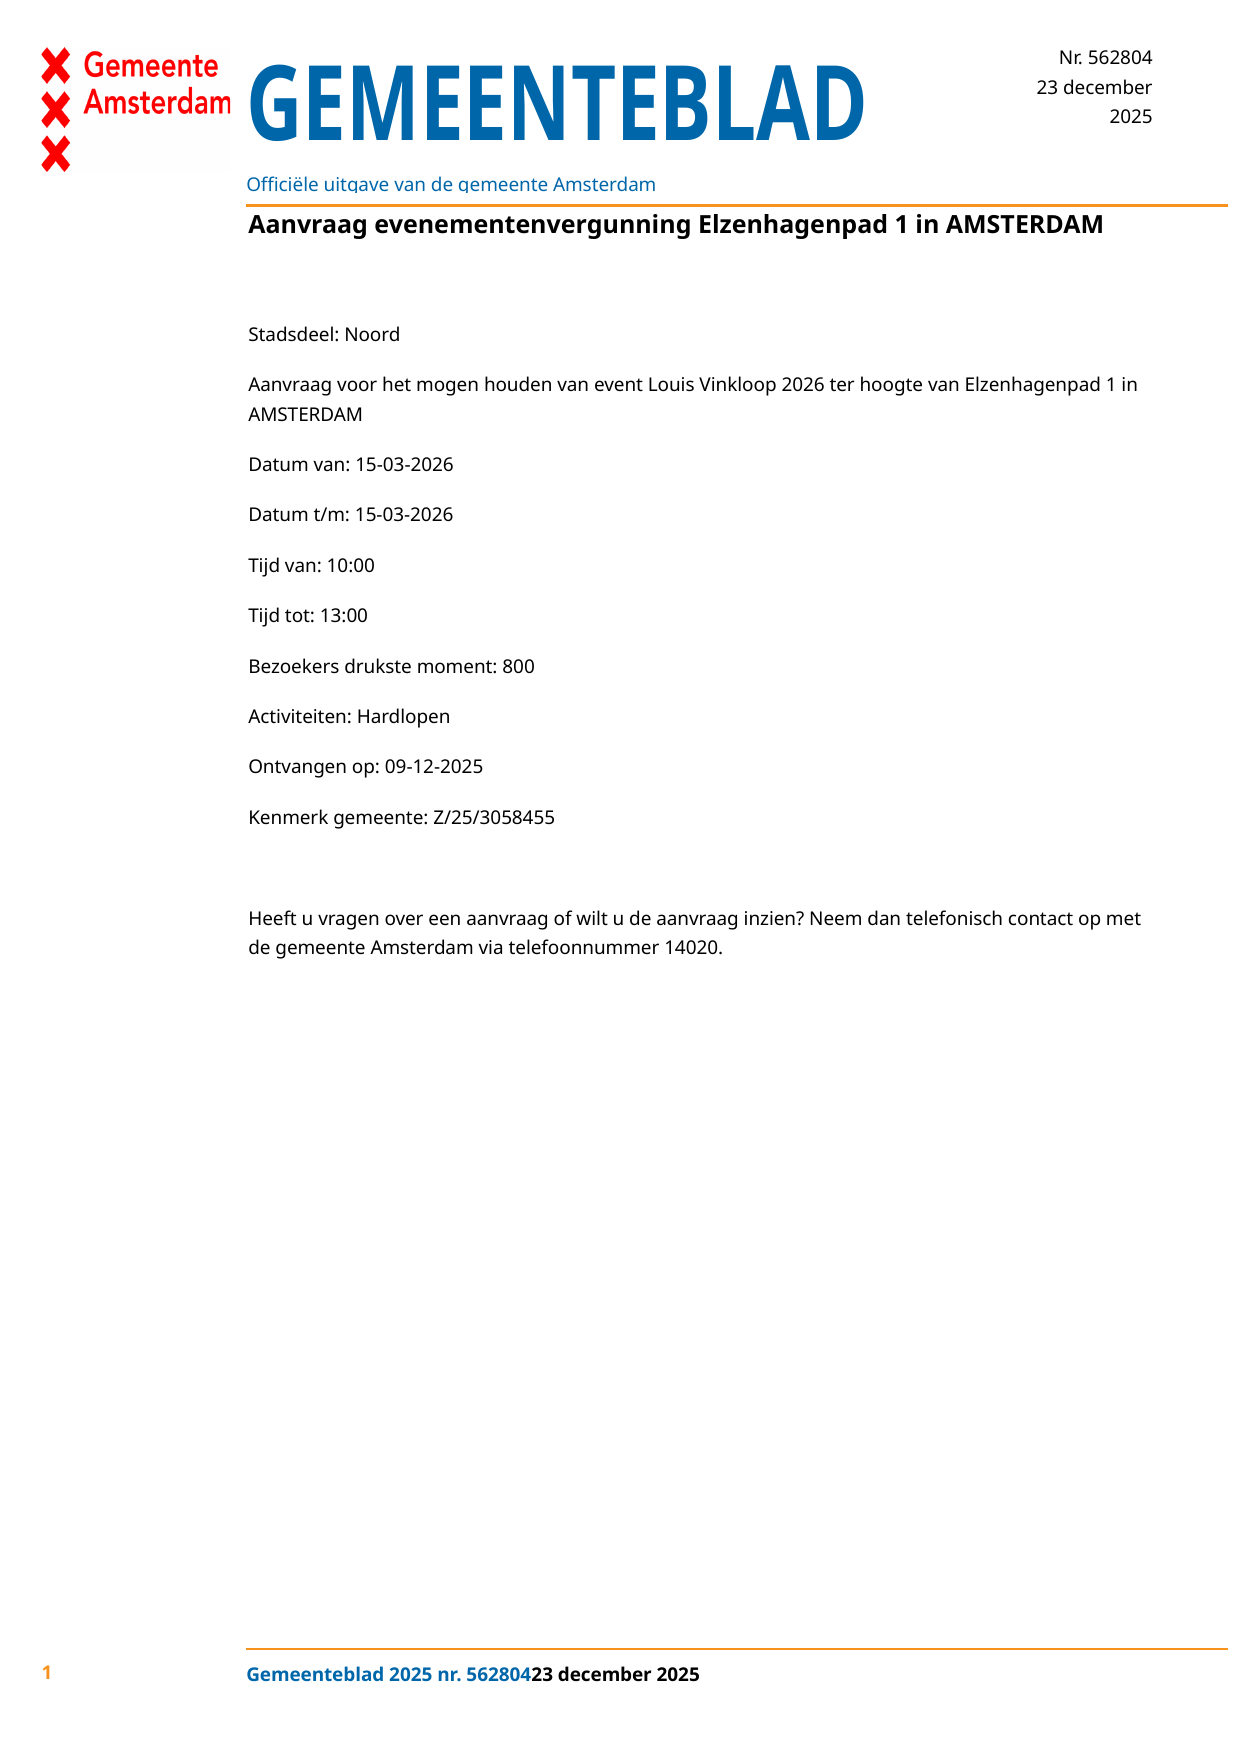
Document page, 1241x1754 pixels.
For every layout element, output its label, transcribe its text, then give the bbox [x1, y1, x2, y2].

text Datum van: 15-03-2026 [248, 451, 1152, 477]
text Stadsdeel: Noord [248, 321, 1152, 346]
picture [41, 47, 231, 172]
text Bezoekers drukste moment: 800 [248, 653, 1152, 678]
text Tijd tot: 13:00 [248, 602, 1152, 628]
text Aanvraag evenementenvergunning Elzenhagenpad 1 in AMSTERDAM [248, 207, 1152, 241]
text Tijd van: 10:00 [248, 552, 1152, 578]
text Datum t/m: 15-03-2026 [248, 502, 1152, 527]
text Activiteiten: Hardlopen [248, 703, 1152, 729]
text Heeft u vragen over een aanvraag of wilt u de aanvraag inzien? Neem dan telefonisch contact op met de gemeente Amsterdam via telefoonnummer 14020. [248, 905, 1152, 960]
text Kenmerk gemeente: Z/25/3058455 [248, 804, 1152, 830]
text Aanvraag voor het mogen houden van event Louis Vinkloop 2026 ter hoogte van Elzenhagenpad 1 in AMSTERDAM [248, 371, 1152, 426]
text Ontvangen op: 09-12-2025 [248, 754, 1152, 779]
